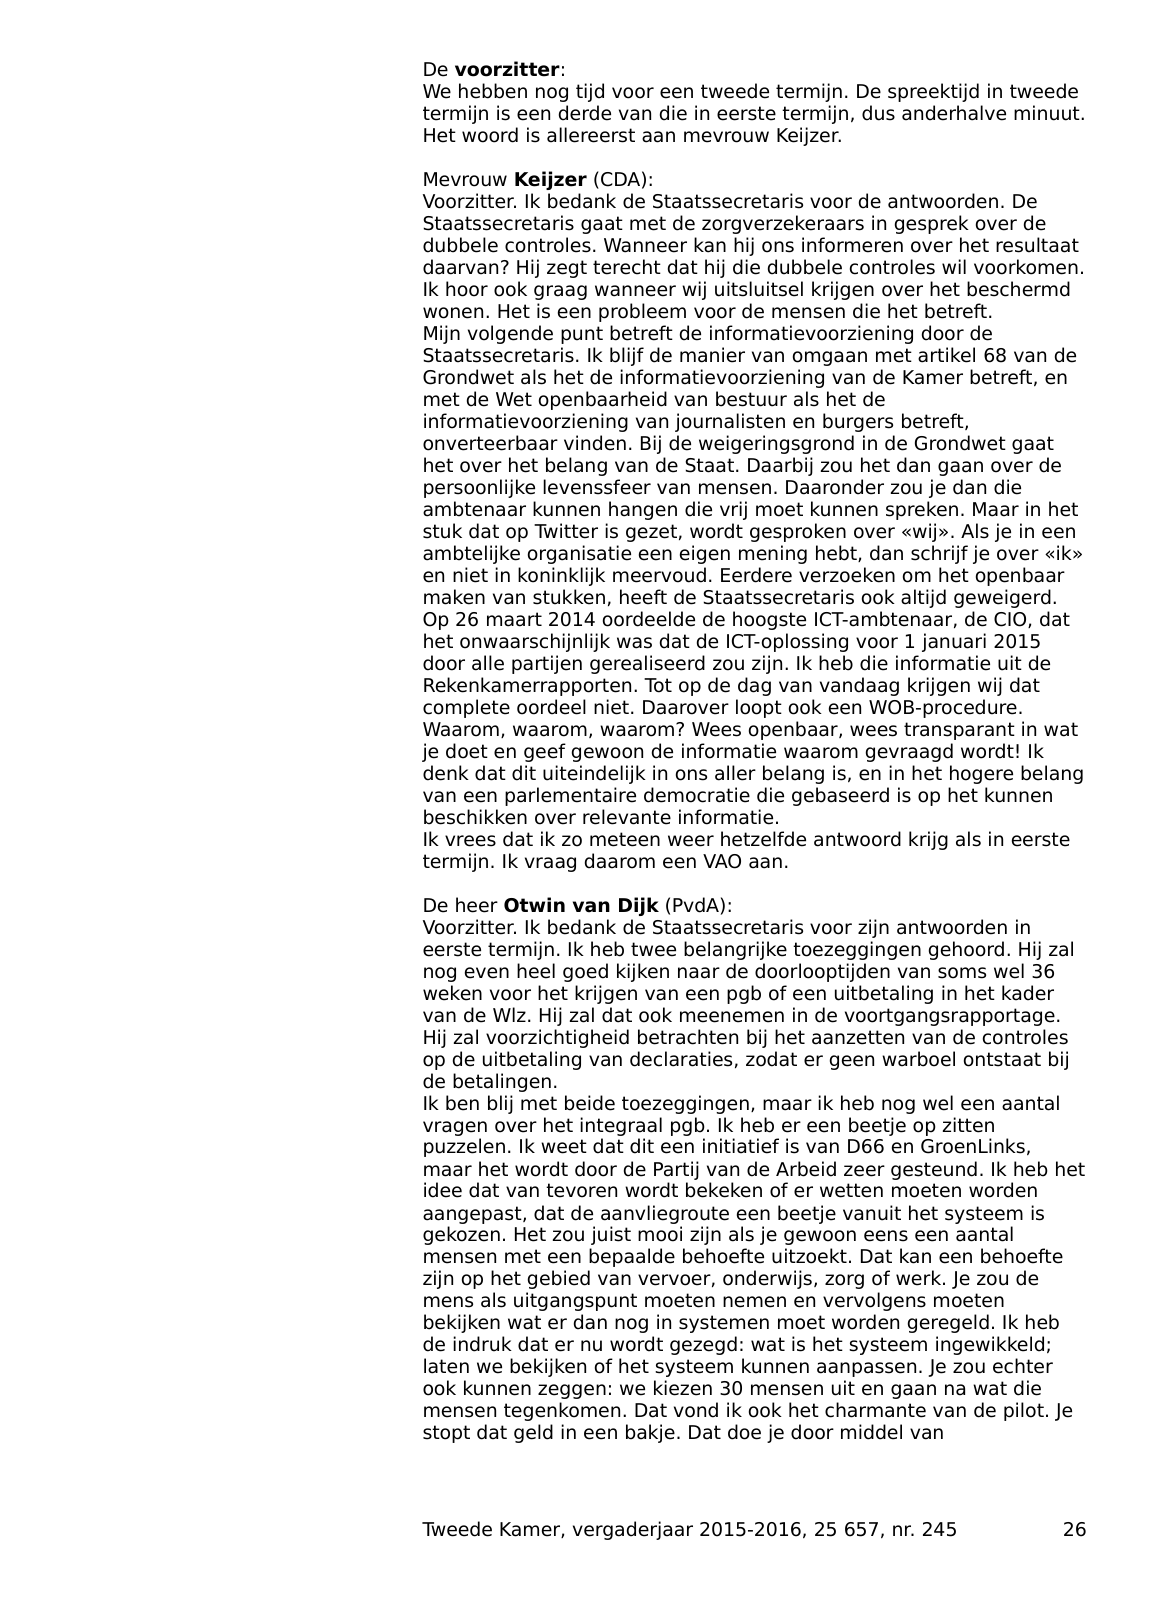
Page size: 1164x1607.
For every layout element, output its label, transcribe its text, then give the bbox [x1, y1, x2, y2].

text Ik ben blij met beide toezeggingen, maar ik heb nog wel een aantal vragen over het integraal pgb. Ik heb er een beetje op zitten puzzelen. Ik weet dat dit een initiatief is van D66 en GroenLinks, maar het wordt door de Partij van de Arbeid zeer gesteund. Ik heb het idee dat van tevoren wordt bekeken of er wetten moeten worden aangepast, dat de aanvliegroute een beetje vanuit het systeem is gekozen. Het zou juist mooi zijn als je gewoon eens een aantal mensen met een bepaalde behoefte uitzoekt. Dat kan een behoefte zijn op het gebied van vervoer, onderwijs, zorg of werk. Je zou de mens als uitgangspunt moeten nemen en vervolgens moeten bekijken wat er dan nog in systemen moet worden geregeld. Ik heb de indruk dat er nu wordt gezegd: wat is het systeem ingewikkeld; laten we bekijken of het systeem kunnen aanpassen. Je zou echter ook kunnen zeggen: we kiezen 30 mensen uit en gaan na wat die mensen tegenkomen. Dat vond ik ook het charmante van de pilot. Je stopt dat geld in een bakje. Dat doe je door middel van [422, 1092, 1087, 1444]
text Ik vrees dat ik zo meteen weer hetzelfde antwoord krijg als in eerste termijn. Ik vraag daarom een VAO aan. [422, 828, 1087, 872]
text Waarom, waarom, waarom? Wees openbaar, wees transparant in wat je doet en geef gewoon de informatie waarom gevraagd wordt! Ik denk dat dit uiteindelijk in ons aller belang is, en in het hogere belang van een parlementaire democratie die gebaseerd is op het kunnen beschikken over relevante informatie. [422, 719, 1087, 828]
text We hebben nog tijd voor een tweede termijn. De spreektijd in tweede termijn is een derde van die in eerste termijn, dus anderhalve minuut. [422, 81, 1087, 125]
text Mevrouw Keijzer (CDA): [422, 169, 1087, 191]
text Voorzitter. Ik bedank de Staatssecretaris voor zijn antwoorden in eerste termijn. Ik heb twee belangrijke toezeggingen gehoord. Hij zal nog even heel goed kijken naar de doorlooptijden van soms wel 36 weken voor het krijgen van een pgb of een uitbetaling in het kader van de Wlz. Hij zal dat ook meenemen in de voortgangsrapportage. Hij zal voorzichtigheid betrachten bij het aanzetten van de controles op de uitbetaling van declaraties, zodat er geen warboel ontstaat bij de betalingen. [422, 917, 1087, 1092]
text Het woord is allereerst aan mevrouw Keijzer. [422, 125, 1087, 147]
text Mijn volgende punt betreft de informatievoorziening door de Staatssecretaris. Ik blijf de manier van omgaan met artikel 68 van de Grondwet als het de informatievoorziening van de Kamer betreft, en met de Wet openbaarheid van bestuur als het de informatievoorziening van journalisten en burgers betreft, onverteerbaar vinden. Bij de weigeringsgrond in de Grondwet gaat het over het belang van de Staat. Daarbij zou het dan gaan over de persoonlijke levenssfeer van mensen. Daaronder zou je dan die ambtenaar kunnen hangen die vrij moet kunnen spreken. Maar in het stuk dat op Twitter is gezet, wordt gesproken over «wij». Als je in een ambtelijke organisatie een eigen mening hebt, dan schrijf je over «ik» en niet in koninklijk meervoud. Eerdere verzoeken om het openbaar maken van stukken, heeft de Staatssecretaris ook altijd geweigerd. Op 26 maart 2014 oordeelde de hoogste ICT-ambtenaar, de CIO, dat het onwaarschijnlijk was dat de ICT-oplossing voor 1 januari 2015 door alle partijen gerealiseerd zou zijn. Ik heb die informatie uit de Rekenkamerrapporten. Tot op de dag van vandaag krijgen wij dat complete oordeel niet. Daarover loopt ook een WOB-procedure. [422, 323, 1087, 719]
text Voorzitter. Ik bedank de Staatssecretaris voor de antwoorden. De Staatssecretaris gaat met de zorgverzekeraars in gesprek over de dubbele controles. Wanneer kan hij ons informeren over het resultaat daarvan? Hij zegt terecht dat hij die dubbele controles wil voorkomen. Ik hoor ook graag wanneer wij uitsluitsel krijgen over het beschermd wonen. Het is een probleem voor de mensen die het betreft. [422, 191, 1087, 323]
text De voorzitter: [422, 59, 1087, 81]
text De heer Otwin van Dijk (PvdA): [422, 895, 1087, 917]
